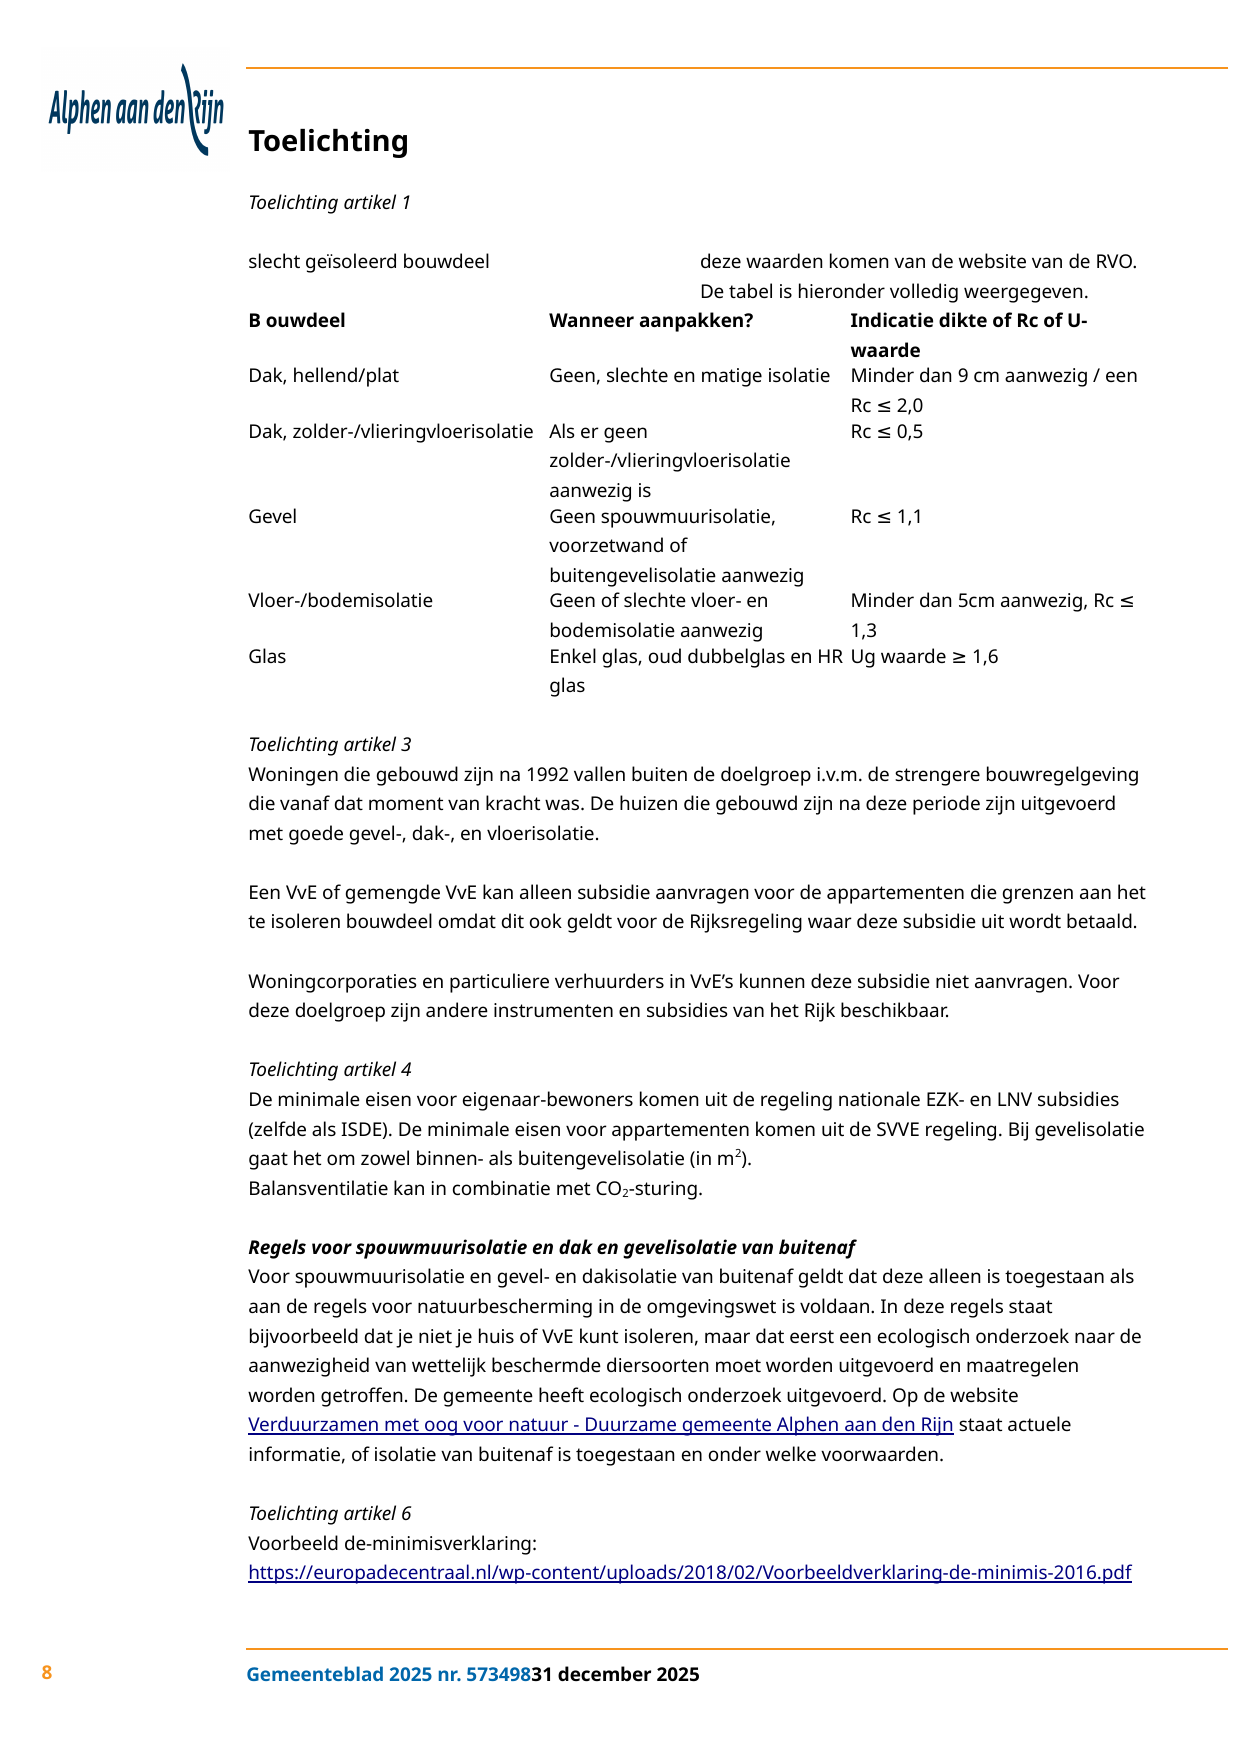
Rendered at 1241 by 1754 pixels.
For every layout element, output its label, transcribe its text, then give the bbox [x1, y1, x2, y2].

table_cell Geen of slechte vloer- en bodemisolatie aanwezig [549, 588, 850, 643]
table_cell Geen, slechte en matige isolatie [549, 363, 850, 418]
table_header Indicatie dikte of Rc of U-waarde [850, 307, 1152, 363]
table_cell Enkel glas, oud dubbelglas en HR glas [549, 643, 850, 698]
text Woningen die gebouwd zijn na 1992 vallen buiten de doelgroep i.v.m. de strengere bouwregelgeving die vanaf dat moment van kracht was. De huizen die gebouwd zijn na deze periode zijn uitgevoerd met goede gevel-, dak-, en vloerisolatie. [248, 761, 1152, 846]
table_cell Dak, hellend/plat [248, 363, 549, 418]
text De minimale eisen voor eigenaar-bewoners komen uit de regeling nationale EZK- en LNV subsidies (zelfde als ISDE). De minimale eisen voor appartementen komen uit de SVVE regeling. Bij gevelisolatie gaat het om zowel binnen- als buitengevelisolatie (in m2). [248, 1086, 1152, 1171]
text Een VvE of gemengde VvE kan alleen subsidie aanvragen voor de appartementen die grenzen aan het te isoleren bouwdeel omdat dit ook geldt voor de Rijksregeling waar deze subsidie uit wordt betaald. [248, 879, 1152, 934]
table_cell Ug waarde ≥ 1,6 [850, 643, 1152, 698]
table_header Wanneer aanpakken? [549, 307, 850, 363]
picture [41, 47, 231, 172]
text Balansventilatie kan in combinatie met CO2-sturing. [248, 1175, 1152, 1201]
table_cell Rc ≤ 1,1 [850, 503, 1152, 588]
table_cell Gevel [248, 503, 549, 588]
table_cell Glas [248, 643, 549, 698]
text Voorbeeld de-minimisverklaring: https://europadecentraal.nl/wp-content/uploads/2018/02/Voorbeeldverklaring-de-minimis-2016.pdf [248, 1530, 1152, 1585]
table_header B ouwdeel [248, 307, 549, 363]
text Regels voor spouwmuurisolatie en dak en gevelisolatie van buitenaf [248, 1234, 1152, 1260]
text Toelichting artikel 3 [248, 731, 1152, 757]
table_cell Als er geen zolder-/vlieringvloerisolatie aanwezig is [549, 418, 850, 503]
text Toelichting [248, 121, 1152, 160]
table_cell Minder dan 5cm aanwezig, Rc ≤ 1,3 [850, 588, 1152, 643]
table_cell Vloer-/bodemisolatie [248, 588, 549, 643]
table_cell Rc ≤ 0,5 [850, 418, 1152, 503]
table_header slecht geïsoleerd bouwdeel [248, 249, 700, 304]
text Toelichting artikel 6 [248, 1500, 1152, 1526]
text Woningcorporaties en particuliere verhuurders in VvE’s kunnen deze subsidie niet aanvragen. Voor deze doelgroep zijn andere instrumenten en subsidies van het Rijk beschikbaar. [248, 968, 1152, 1023]
text Toelichting artikel 4 [248, 1057, 1152, 1082]
table_cell Dak, zolder-/vlieringvloerisolatie [248, 418, 549, 503]
text Voor spouwmuurisolatie en gevel- en dakisolatie van buitenaf geldt dat deze alleen is toegestaan als aan de regels voor natuurbescherming in de omgevingswet is voldaan. In deze regels staat bijvoorbeeld dat je niet je huis of VvE kunt isoleren, maar dat eerst een ecologisch onderzoek naar de aanwezigheid van wettelijk beschermde diersoorten moet worden uitgevoerd en maatregelen worden getroffen. De gemeente heeft ecologisch onderzoek uitgevoerd. Op de website Verduurzamen met oog voor natuur - Duurzame gemeente Alphen aan den Rijn staat actuele informatie, of isolatie van buitenaf is toegestaan en onder welke voorwaarden. [248, 1264, 1152, 1467]
text Toelichting artikel 1 [248, 189, 1152, 215]
table_header deze waarden komen van de website van de RVO. De tabel is hieronder volledig weergegeven. [700, 249, 1152, 304]
table_cell Geen spouwmuurisolatie, voorzetwand of buitengevelisolatie aanwezig [549, 503, 850, 588]
table_cell Minder dan 9 cm aanwezig / een Rc ≤ 2,0 [850, 363, 1152, 418]
